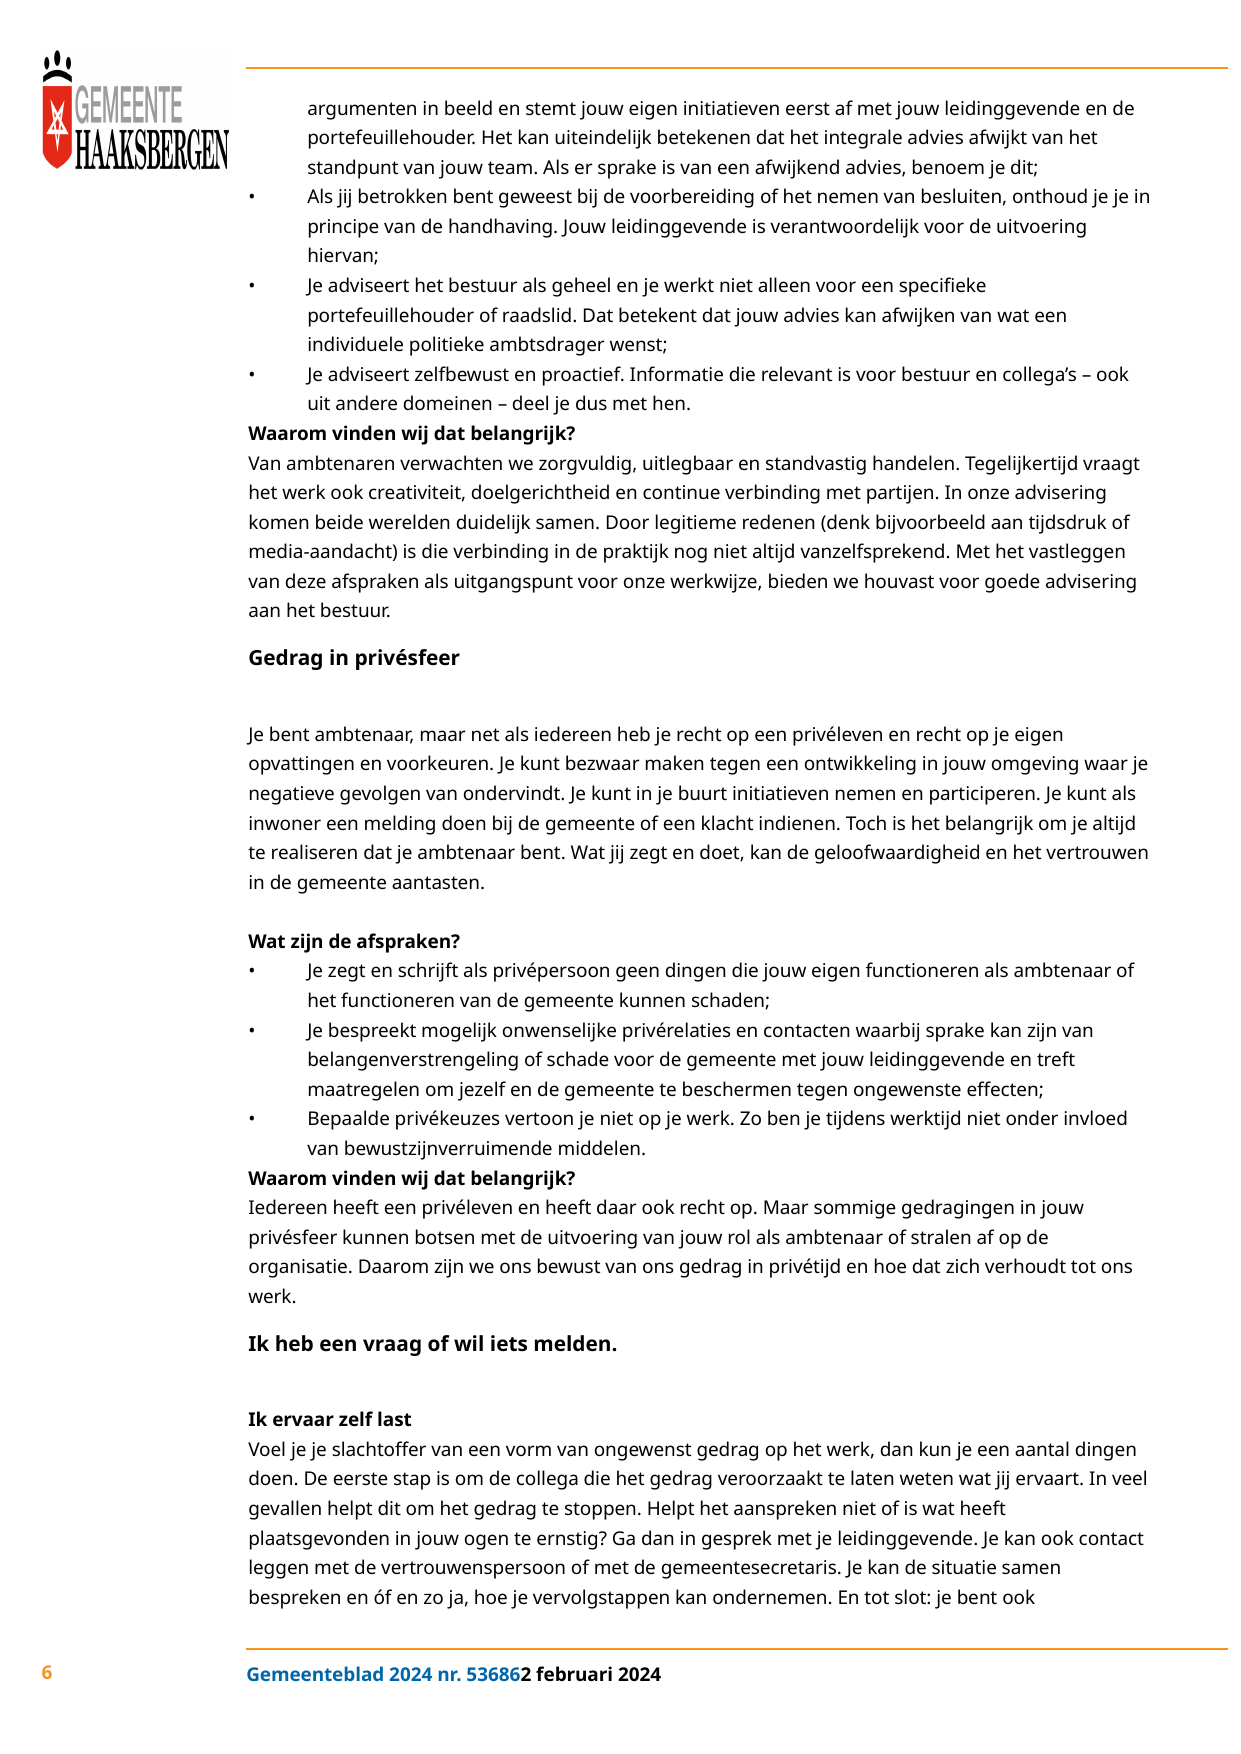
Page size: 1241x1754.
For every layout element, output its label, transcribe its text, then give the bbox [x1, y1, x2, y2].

text Gedrag in privésfeer [248, 643, 1152, 672]
list Je bespreekt mogelijk onwenselijke privérelaties en contacten waarbij sprake kan zijn van belangenverstrengeling of schade voor de gemeente met jouw leidinggevende en treft maatregelen om jezelf en de gemeente te beschermen tegen ongewenste effecten; [248, 1017, 1152, 1102]
list Je adviseert zelfbewust en proactief. Informatie die relevant is voor bestuur en collega’s – ook uit andere domeinen – deel je dus met hen. [248, 361, 1152, 416]
text Ik ervaar zelf last [248, 1406, 1152, 1432]
text Ik heb een vraag of wil iets melden. [248, 1329, 1152, 1357]
text Voel je je slachtoffer van een vorm van ongewenst gedrag op het werk, dan kun je een aantal dingen doen. De eerste stap is om de collega die het gedrag veroorzaakt te laten weten wat jij ervaart. In veel gevallen helpt dit om het gedrag te stoppen. Helpt het aanspreken niet of is wat heeft plaatsgevonden in jouw ogen te ernstig? Ga dan in gesprek met je leidinggevende. Je kan ook contact leggen met de vertrouwenspersoon of met de gemeentesecretaris. Je kan de situatie samen bespreken en óf en zo ja, hoe je vervolgstappen kan ondernemen. En tot slot: je bent ook [248, 1436, 1152, 1610]
list Je zegt en schrijft als privépersoon geen dingen die jouw eigen functioneren als ambtenaar of het functioneren van de gemeente kunnen schaden; [248, 958, 1152, 1013]
text Van ambtenaren verwachten we zorgvuldig, uitlegbaar en standvastig handelen. Tegelijkertijd vraagt het werk ook creativiteit, doelgerichtheid en continue verbinding met partijen. In onze advisering komen beide werelden duidelijk samen. Door legitieme redenen (denk bijvoorbeeld aan tijdsdruk of media-aandacht) is die verbinding in de praktijk nog niet altijd vanzelfsprekend. Met het vastleggen van deze afspraken als uitgangspunt voor onze werkwijze, bieden we houvast voor goede advisering aan het bestuur. [248, 450, 1152, 623]
picture [41, 47, 231, 172]
text Wat zijn de afspraken? [248, 928, 1152, 954]
text Iedereen heeft een privéleven en heeft daar ook recht op. Maar sommige gedragingen in jouw privésfeer kunnen botsen met de uitvoering van jouw rol als ambtenaar of stralen af op de organisatie. Daarom zijn we ons bewust van ons gedrag in privétijd en hoe dat zich verhoudt tot ons werk. [248, 1194, 1152, 1309]
list Bepaalde privékeuzes vertoon je niet op je werk. Zo ben je tijdens werktijd niet onder invloed van bewustzijnverruimende middelen. [248, 1106, 1152, 1161]
text Je bent ambtenaar, maar net als iedereen heb je recht op een privéleven en recht op je eigen opvattingen en voorkeuren. Je kunt bezwaar maken tegen een ontwikkeling in jouw omgeving waar je negatieve gevolgen van ondervindt. Je kunt in je buurt initiatieven nemen en participeren. Je kunt als inwoner een melding doen bij de gemeente of een klacht indienen. Toch is het belangrijk om je altijd te realiseren dat je ambtenaar bent. Wat jij zegt en doet, kan de geloofwaardigheid en het vertrouwen in de gemeente aantasten. [248, 721, 1152, 895]
list argumenten in beeld en stemt jouw eigen initiatieven eerst af met jouw leidinggevende en de portefeuillehouder. Het kan uiteindelijk betekenen dat het integrale advies afwijkt van het standpunt van jouw team. Als er sprake is van een afwijkend advies, benoem je dit; [248, 95, 1152, 180]
text Waarom vinden wij dat belangrijk? [248, 420, 1152, 446]
list Je adviseert het bestuur als geheel en je werkt niet alleen voor een specifieke portefeuillehouder of raadslid. Dat betekent dat jouw advies kan afwijken van wat een individuele politieke ambtsdrager wenst; [248, 272, 1152, 357]
text Waarom vinden wij dat belangrijk? [248, 1165, 1152, 1191]
list Als jij betrokken bent geweest bij de voorbereiding of het nemen van besluiten, onthoud je je in principe van de handhaving. Jouw leidinggevende is verantwoordelijk voor de uitvoering hiervan; [248, 183, 1152, 268]
